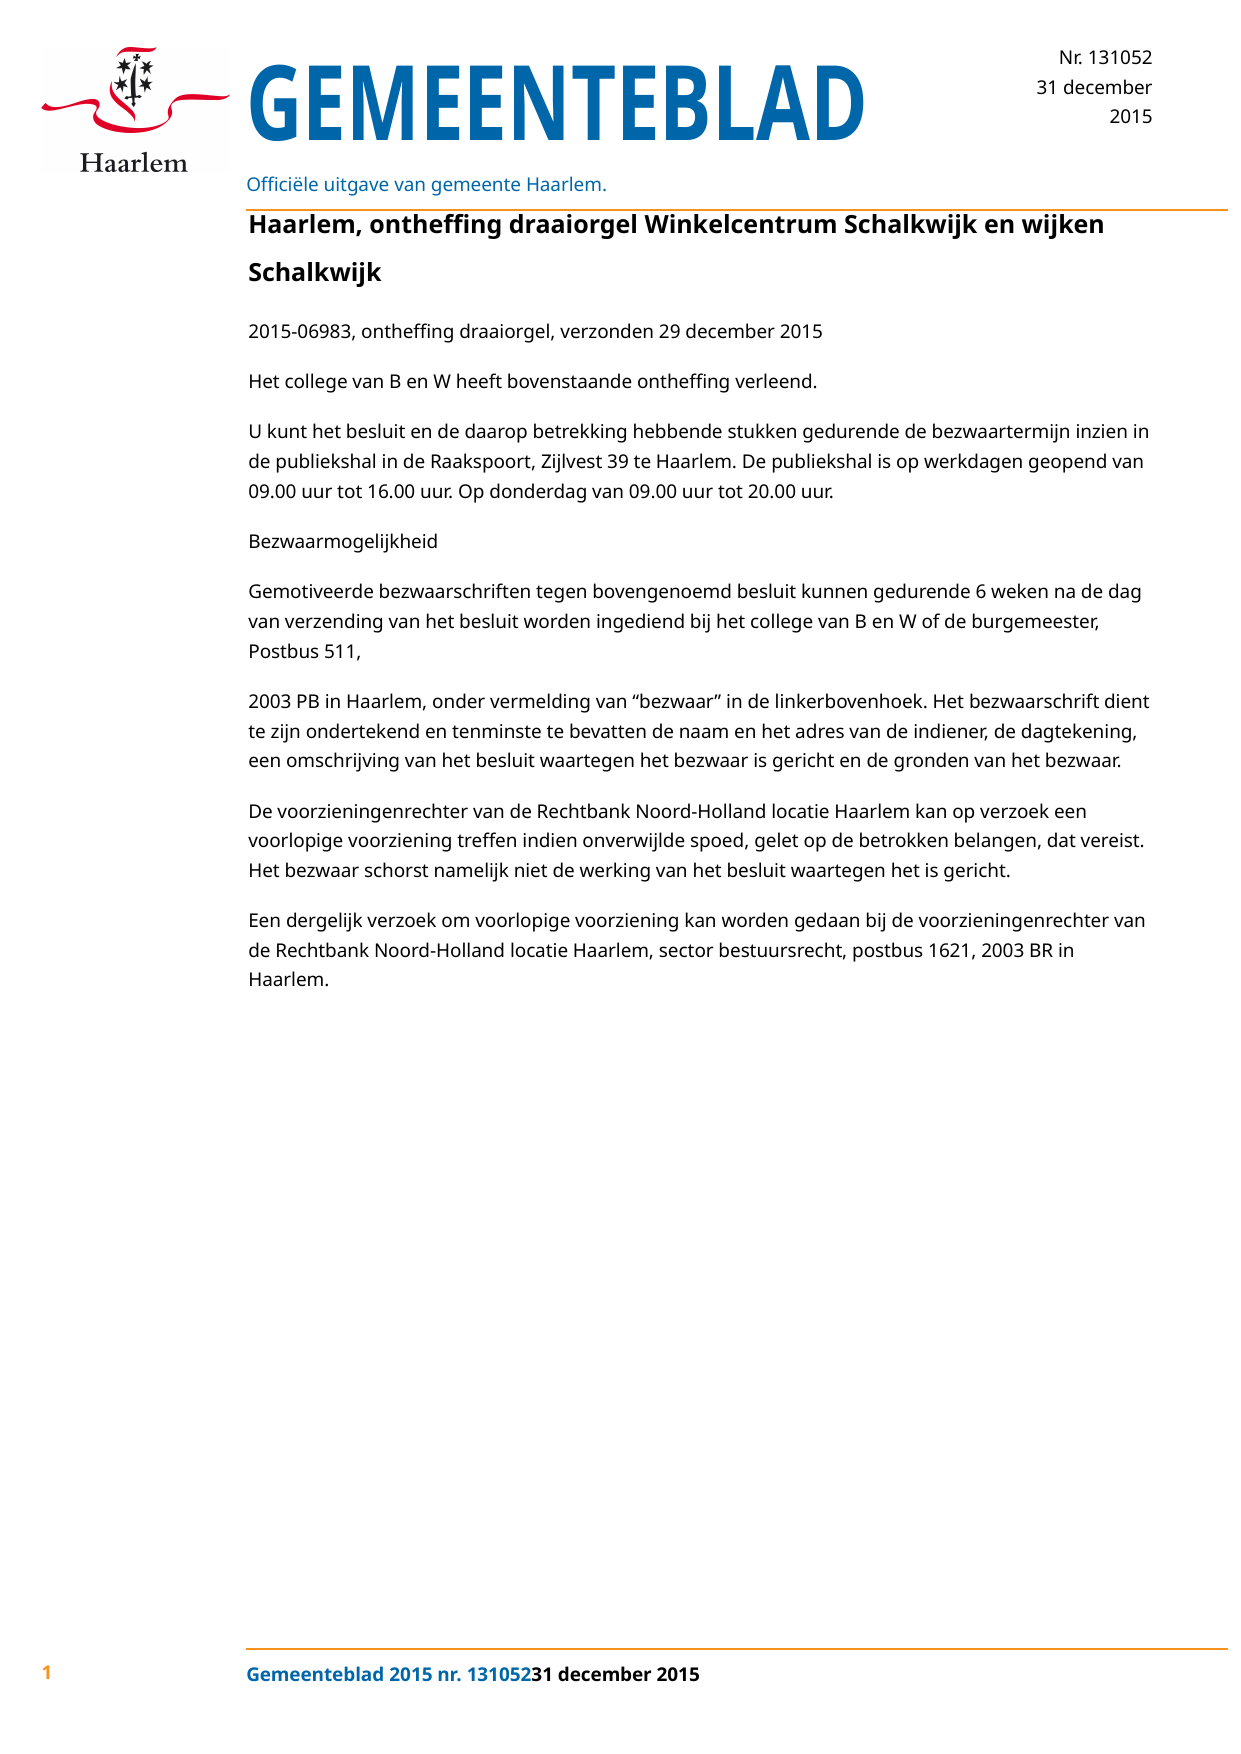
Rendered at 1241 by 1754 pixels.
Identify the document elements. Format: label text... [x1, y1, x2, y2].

text 2003 PB in Haarlem, onder vermelding van “bezwaar” in de linkerbovenhoek. Het bezwaarschrift dient te zijn ondertekend en tenminste te bevatten de naam en het adres van de indiener, de dagtekening, een omschrijving van het besluit waartegen het bezwaar is gericht en de gronden van het bezwaar. [248, 688, 1152, 773]
text De voorzieningenrechter van de Rechtbank Noord-Holland locatie Haarlem kan op verzoek een voorlopige voorziening treffen indien onverwijlde spoed, gelet op de betrokken belangen, dat vereist. Het bezwaar schorst namelijk niet de werking van het besluit waartegen het is gericht. [248, 798, 1152, 883]
text Een dergelijk verzoek om voorlopige voorziening kan worden gedaan bij de voorzieningenrechter van de Rechtbank Noord-Holland locatie Haarlem, sector bestuursrecht, postbus 1621, 2003 BR in Haarlem. [248, 907, 1152, 992]
text Haarlem, ontheffing draaiorgel Winkelcentrum Schalkwijk en wijken Schalkwijk [248, 211, 1152, 288]
text Gemotiveerde bezwaarschriften tegen bovengenoemd besluit kunnen gedurende 6 weken na de dag van verzending van het besluit worden ingediend bij het college van B en W of de burgemeester, Postbus 511, [248, 579, 1152, 664]
text Bezwaarmogelijkheid [248, 528, 1152, 554]
text Het college van B en W heeft bovenstaande ontheffing verleend. [248, 368, 1152, 394]
text 2015-06983, ontheffing draaiorgel, verzonden 29 december 2015 [248, 318, 1152, 344]
picture [41, 47, 231, 172]
text U kunt het besluit en de daarop betrekking hebbende stukken gedurende de bezwaartermijn inzien in de publiekshal in de Raakspoort, Zijlvest 39 te Haarlem. De publiekshal is op werkdagen geopend van 09.00 uur tot 16.00 uur. Op donderdag van 09.00 uur tot 20.00 uur. [248, 419, 1152, 504]
